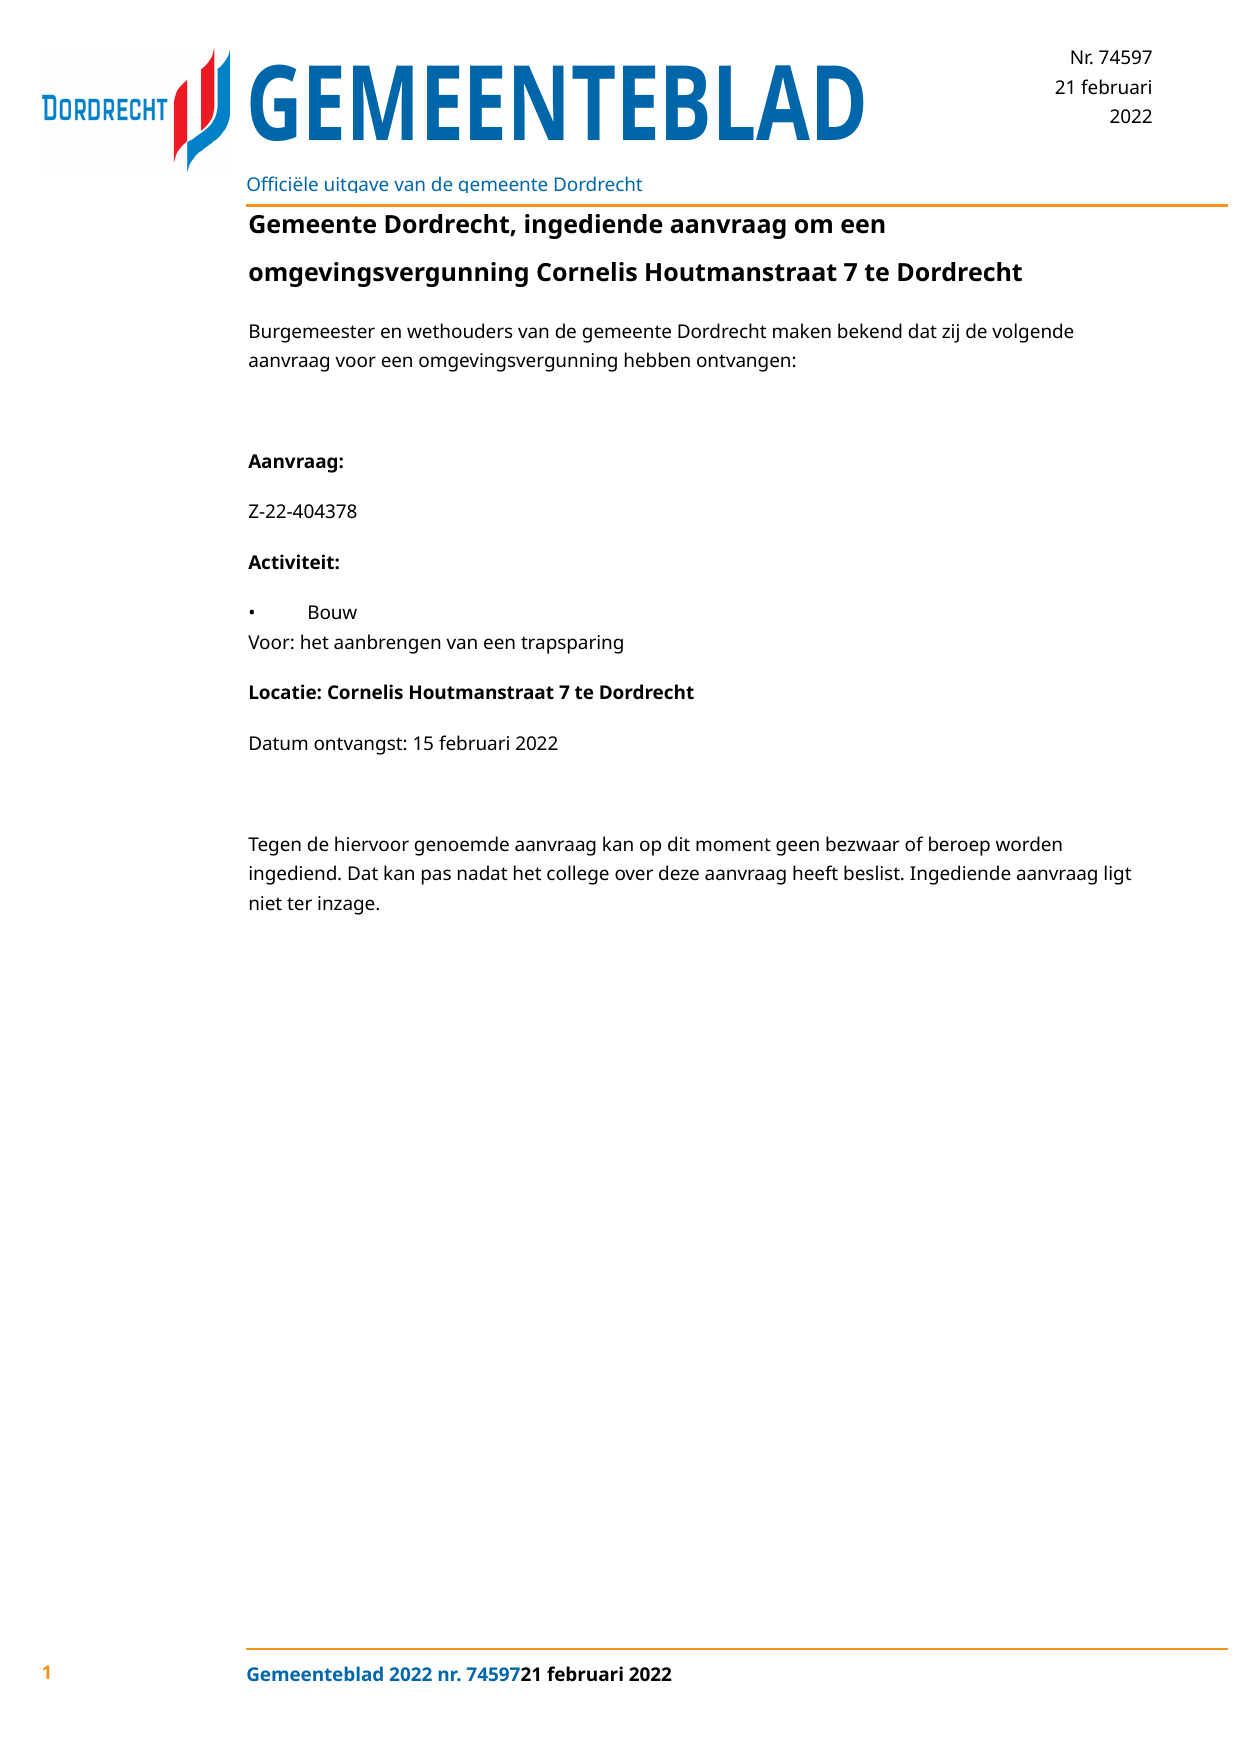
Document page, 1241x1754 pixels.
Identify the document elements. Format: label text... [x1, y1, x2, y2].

text Tegen de hiervoor genoemde aanvraag kan op dit moment geen bezwaar of beroep worden ingediend. Dat kan pas nadat het college over deze aanvraag heeft beslist. Ingediende aanvraag ligt niet ter inzage. [248, 831, 1152, 916]
picture [41, 47, 231, 172]
text Burgemeester en wethouders van de gemeente Dordrecht maken bekend dat zij de volgende aanvraag voor een omgevingsvergunning hebben ontvangen: [248, 318, 1152, 373]
text Z-22-404378 [248, 499, 1152, 524]
text Datum ontvangst: 15 februari 2022 [248, 730, 1152, 756]
text Locatie: Cornelis Houtmanstraat 7 te Dordrecht [248, 679, 1152, 705]
text Voor: het aanbrengen van een trapsparing [248, 629, 1152, 655]
text Activiteit: [248, 549, 1152, 575]
list Bouw [248, 599, 1152, 625]
text Gemeente Dordrecht, ingediende aanvraag om een omgevingsvergunning Cornelis Houtmanstraat 7 te Dordrecht [248, 207, 1152, 288]
text Aanvraag: [248, 448, 1152, 474]
